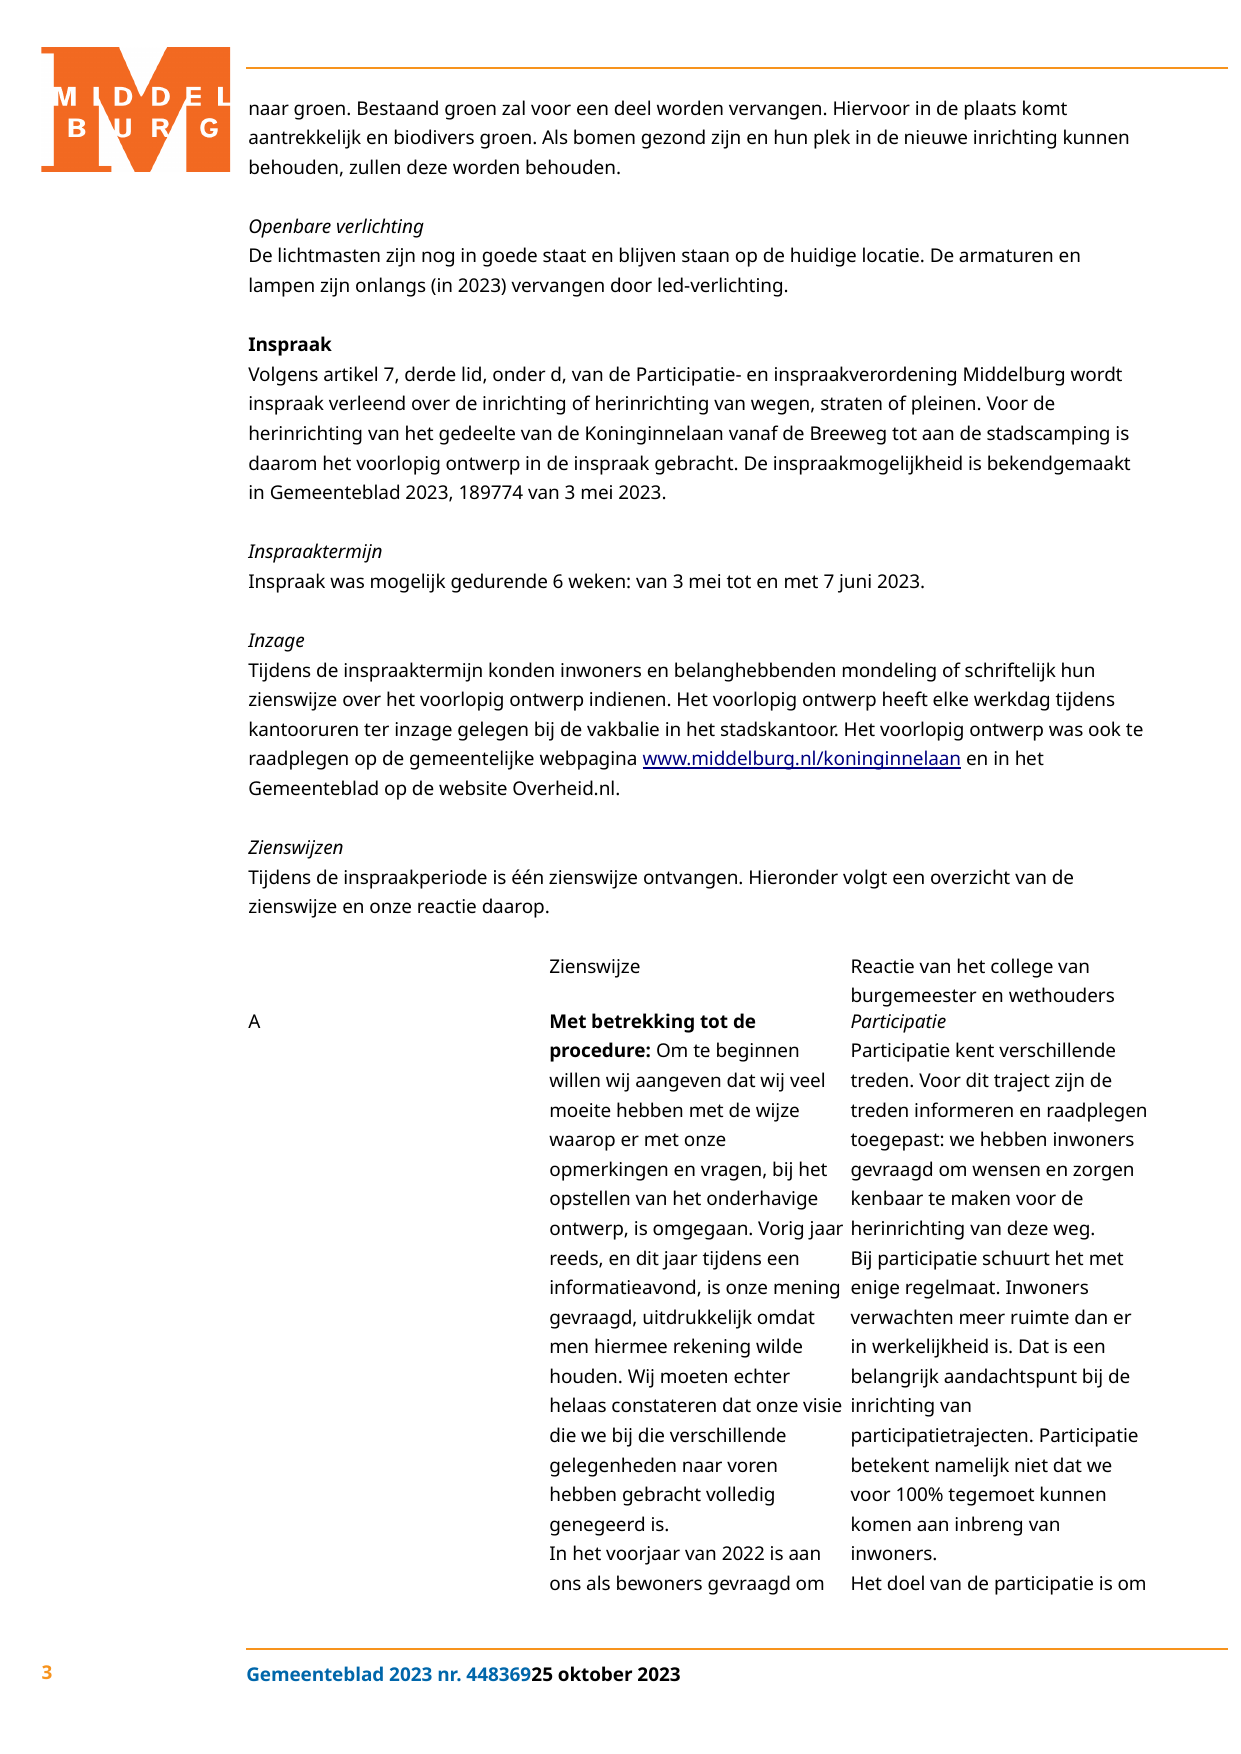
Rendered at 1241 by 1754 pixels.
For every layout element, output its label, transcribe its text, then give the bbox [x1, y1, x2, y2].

text Tijdens de inspraakperiode is één zienswijze ontvangen. Hieronder volgt een overzicht van de zienswijze en onze reactie daarop. [248, 864, 1152, 919]
table_header [248, 953, 549, 1008]
text De lichtmasten zijn nog in goede staat en blijven staan op de huidige locatie. De armaturen en lampen zijn onlangs (in 2023) vervangen door led-verlichting. [248, 243, 1152, 298]
text Openbare verlichting [248, 213, 1152, 239]
picture [41, 47, 231, 172]
text Inspraak [248, 331, 1152, 357]
table_cell Participatie Participatie kent verschillende treden. Voor dit traject zijn de treden informeren en raadplegen toegepast: we hebben inwoners gevraagd om wensen en zorgen kenbaar te maken voor de herinrichting van deze weg. Bij participatie schuurt het met enige regelmaat. Inwoners verwachten meer ruimte dan er in werkelijkheid is. Dat is een belangrijk aandachtspunt bij de inrichting van participatietrajecten. Participatie betekent namelijk niet dat we voor 100% tegemoet kunnen komen aan inbreng van inwoners. Het doel van de participatie is om [850, 1008, 1152, 1596]
text Tijdens de inspraaktermijn konden inwoners en belanghebbenden mondeling of schriftelijk hun zienswijze over het voorlopig ontwerp indienen. Het voorlopig ontwerp heeft elke werkdag tijdens kantooruren ter inzage gelegen bij de vakbalie in het stadskantoor. Het voorlopig ontwerp was ook te raadplegen op de gemeentelijke webpagina www.middelburg.nl/koninginnelaan en in het Gemeenteblad op de website Overheid.nl. [248, 657, 1152, 801]
table_header Zienswijze [549, 953, 850, 1008]
text naar groen. Bestaand groen zal voor een deel worden vervangen. Hiervoor in de plaats komt aantrekkelijk en biodivers groen. Als bomen gezond zijn en hun plek in de nieuwe inrichting kunnen behouden, zullen deze worden behouden. [248, 95, 1152, 180]
table_cell Met betrekking tot de procedure: Om te beginnen willen wij aangeven dat wij veel moeite hebben met de wijze waarop er met onze opmerkingen en vragen, bij het opstellen van het onderhavige ontwerp, is omgegaan. Vorig jaar reeds, en dit jaar tijdens een informatieavond, is onze mening gevraagd, uitdrukkelijk omdat men hiermee rekening wilde houden. Wij moeten echter helaas constateren dat onze visie die we bij die verschillende gelegenheden naar voren hebben gebracht volledig genegeerd is. In het voorjaar van 2022 is aan ons als bewoners gevraagd om [549, 1008, 850, 1596]
text Inspraak was mogelijk gedurende 6 weken: van 3 mei tot en met 7 juni 2023. [248, 568, 1152, 594]
table_header Reactie van het college van burgemeester en wethouders [850, 953, 1152, 1008]
text Inspraaktermijn [248, 538, 1152, 564]
text Zienswijzen [248, 834, 1152, 860]
text Inzage [248, 627, 1152, 653]
text Volgens artikel 7, derde lid, onder d, van de Participatie- en inspraakverordening Middelburg wordt inspraak verleend over de inrichting of herinrichting van wegen, straten of pleinen. Voor de herinrichting van het gedeelte van de Koninginnelaan vanaf de Breeweg tot aan de stadscamping is daarom het voorlopig ontwerp in de inspraak gebracht. De inspraakmogelijkheid is bekendgemaakt in Gemeenteblad 2023, 189774 van 3 mei 2023. [248, 361, 1152, 505]
table_cell A [248, 1008, 549, 1596]
